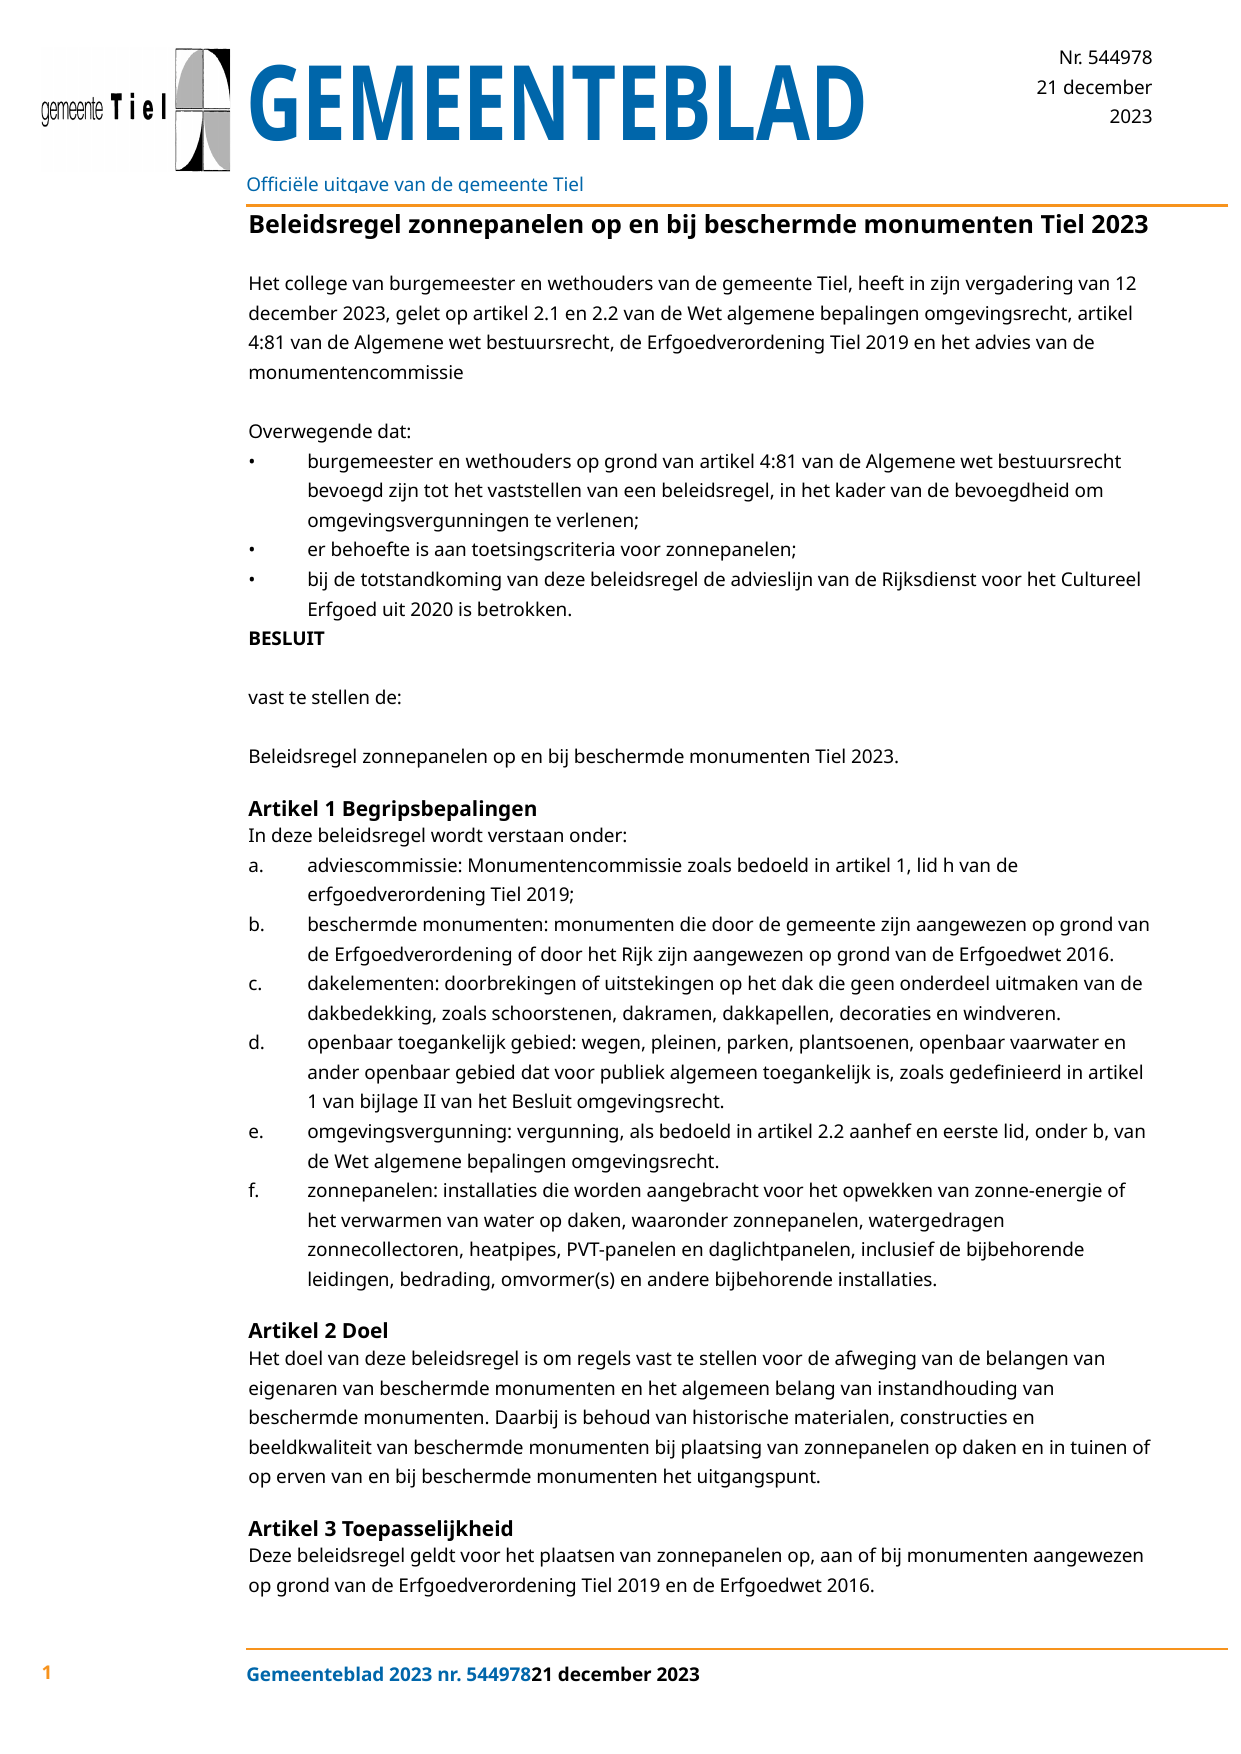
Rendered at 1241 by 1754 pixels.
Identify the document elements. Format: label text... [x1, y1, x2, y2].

text Beleidsregel zonnepanelen op en bij beschermde monumenten Tiel 2023. [248, 744, 1152, 769]
text In deze beleidsregel wordt verstaan onder: [248, 822, 1152, 848]
list er behoefte is aan toetsingscriteria voor zonnepanelen; [248, 537, 1152, 562]
list openbaar toegankelijk gebied: wegen, pleinen, parken, plantsoenen, openbaar vaarwater en ander openbaar gebied dat voor publiek algemeen toegankelijk is, zoals gedefinieerd in artikel 1 van bijlage II van het Besluit omgevingsrecht. [248, 1029, 1152, 1114]
list bij de totstandkoming van deze beleidsregel de advieslijn van de Rijksdienst voor het Cultureel Erfgoed uit 2020 is betrokken. [248, 566, 1152, 621]
list omgevingsvergunning: vergunning, als bedoeld in artikel 2.2 aanhef en eerste lid, onder b, van de Wet algemene bepalingen omgevingsrecht. [248, 1118, 1152, 1174]
list dakelementen: doorbrekingen of uitstekingen op het dak die geen onderdeel uitmaken van de dakbedekking, zoals schoorstenen, dakramen, dakkapellen, decoraties en windveren. [248, 970, 1152, 1026]
text Het college van burgemeester en wethouders van de gemeente Tiel, heeft in zijn vergadering van 12 december 2023, gelet op artikel 2.1 en 2.2 van de Wet algemene bepalingen omgevingsrecht, artikel 4:81 van de Algemene wet bestuursrecht, de Erfgoedverordening Tiel 2019 en het advies van de monumentencommissie [248, 270, 1152, 385]
list burgemeester en wethouders op grond van artikel 4:81 van de Algemene wet bestuursrecht bevoegd zijn tot het vaststellen van een beleidsregel, in het kader van de bevoegdheid om omgevingsvergunningen te verlenen; [248, 448, 1152, 533]
text Deze beleidsregel geldt voor het plaatsen van zonnepanelen op, aan of bij monumenten aangewezen op grond van de Erfgoedverordening Tiel 2019 en de Erfgoedwet 2016. [248, 1542, 1152, 1598]
text BESLUIT [248, 625, 1152, 651]
text vast te stellen de: [248, 684, 1152, 710]
text Artikel 1 Begripsbepalingen [248, 794, 1152, 822]
text Artikel 2 Doel [248, 1317, 1152, 1345]
list adviescommissie: Monumentencommissie zoals bedoeld in artikel 1, lid h van de erfgoedverordening Tiel 2019; [248, 852, 1152, 907]
text Overwegende dat: [248, 418, 1152, 444]
text Beleidsregel zonnepanelen op en bij beschermde monumenten Tiel 2023 [248, 207, 1152, 241]
picture [41, 47, 231, 172]
list beschermde monumenten: monumenten die door de gemeente zijn aangewezen op grond van de Erfgoedverordening of door het Rijk zijn aangewezen op grond van de Erfgoedwet 2016. [248, 911, 1152, 967]
list zonnepanelen: installaties die worden aangebracht voor het opwekken van zonne-energie of het verwarmen van water op daken, waaronder zonnepanelen, watergedragen zonnecollectoren, heatpipes, PVT-panelen en daglichtpanelen, inclusief de bijbehorende leidingen, bedrading, omvormer(s) en andere bijbehorende installaties. [248, 1177, 1152, 1292]
text Het doel van deze beleidsregel is om regels vast te stellen voor de afweging van de belangen van eigenaren van beschermde monumenten en het algemeen belang van instandhouding van beschermde monumenten. Daarbij is behoud van historische materialen, constructies en beeldkwaliteit van beschermde monumenten bij plaatsing van zonnepanelen op daken en in tuinen of op erven van en bij beschermde monumenten het uitgangspunt. [248, 1345, 1152, 1489]
text Artikel 3 Toepasselijkheid [248, 1514, 1152, 1542]
